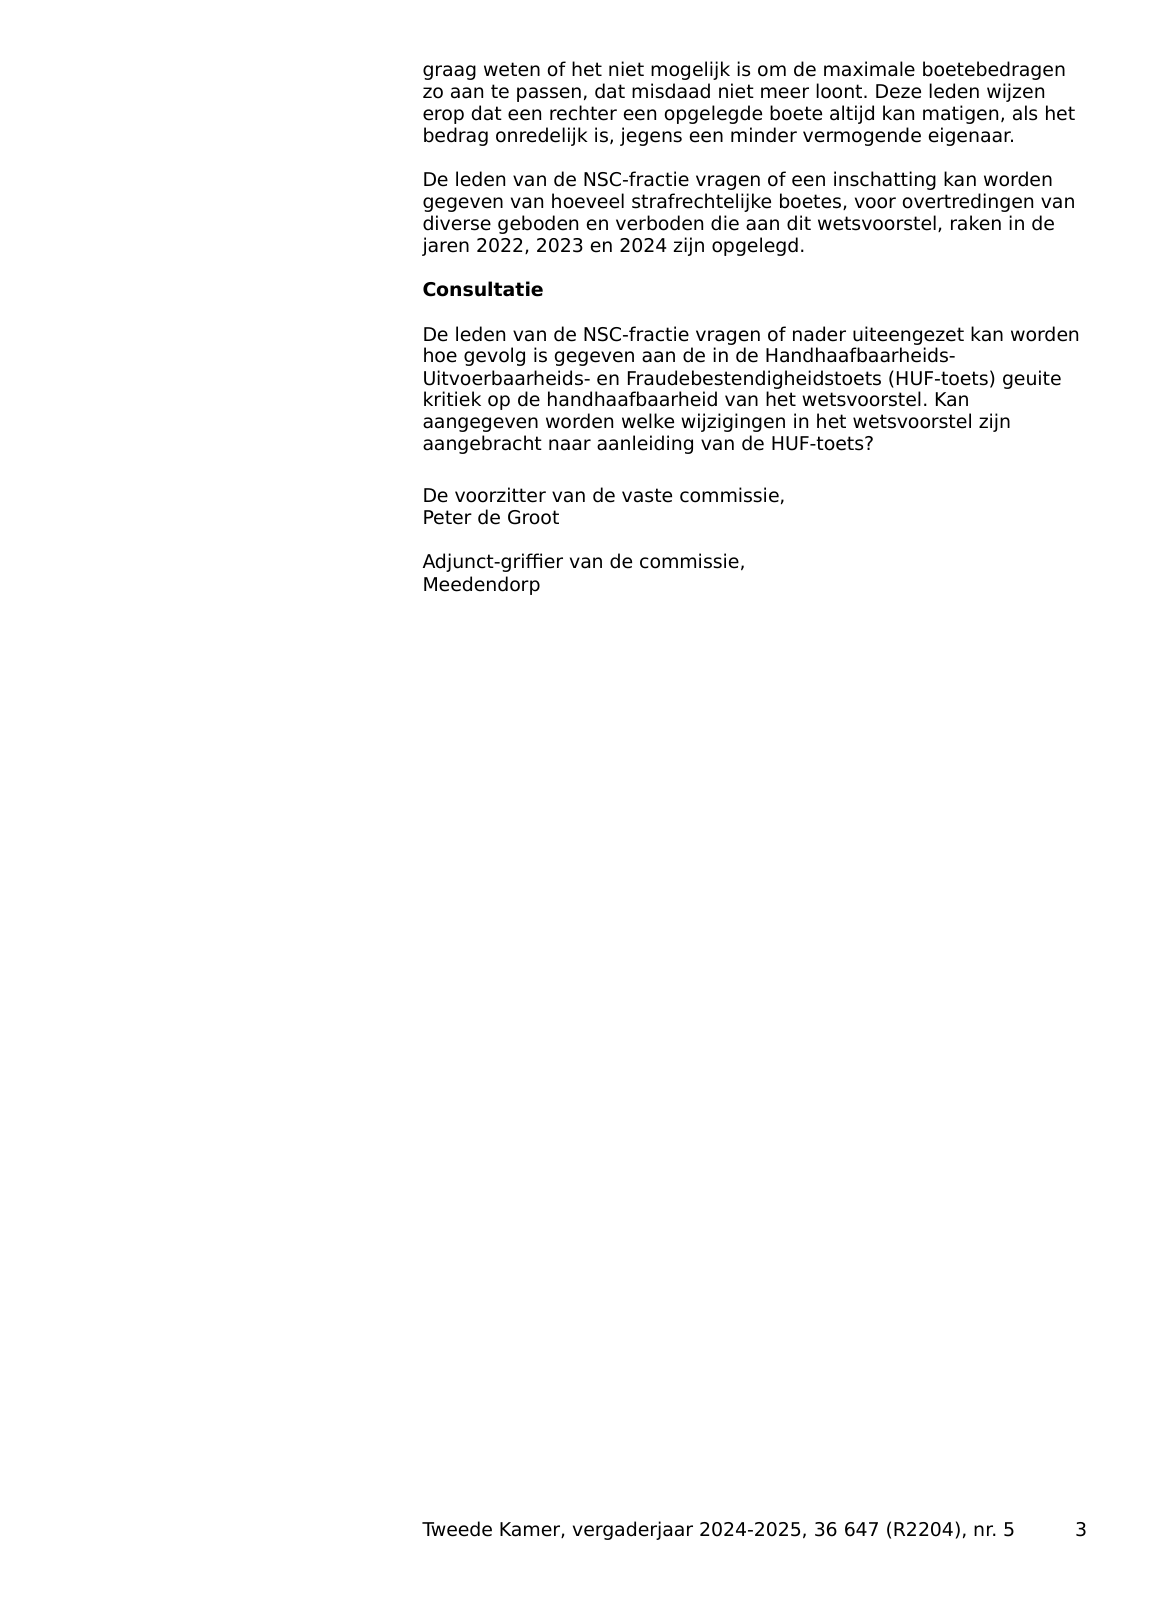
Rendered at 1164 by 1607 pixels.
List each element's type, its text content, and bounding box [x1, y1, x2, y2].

text graag weten of het niet mogelijk is om de maximale boetebedragen zo aan te passen, dat misdaad niet meer loont. Deze leden wijzen erop dat een rechter een opgelegde boete altijd kan matigen, als het bedrag onredelijk is, jegens een minder vermogende eigenaar. [422, 59, 1087, 147]
text De leden van de NSC-fractie vragen of een inschatting kan worden gegeven van hoeveel strafrechtelijke boetes, voor overtredingen van diverse geboden en verboden die aan dit wetsvoorstel, raken in de jaren 2022, 2023 en 2024 zijn opgelegd. [422, 169, 1087, 257]
text Adjunct-griffier van de commissie, Meedendorp [422, 551, 1087, 595]
text De leden van de NSC-fractie vragen of nader uiteengezet kan worden hoe gevolg is gegeven aan de in de Handhaafbaarheids- Uitvoerbaarheids- en Fraudebestendigheidstoets (HUF-toets) geuite kritiek op de handhaafbaarheid van het wetsvoorstel. Kan aangegeven worden welke wijzigingen in het wetsvoorstel zijn aangebracht naar aanleiding van de HUF-toets? [422, 323, 1087, 455]
text De voorzitter van de vaste commissie, Peter de Groot [422, 485, 1087, 529]
subtitle Consultatie [422, 279, 1087, 301]
